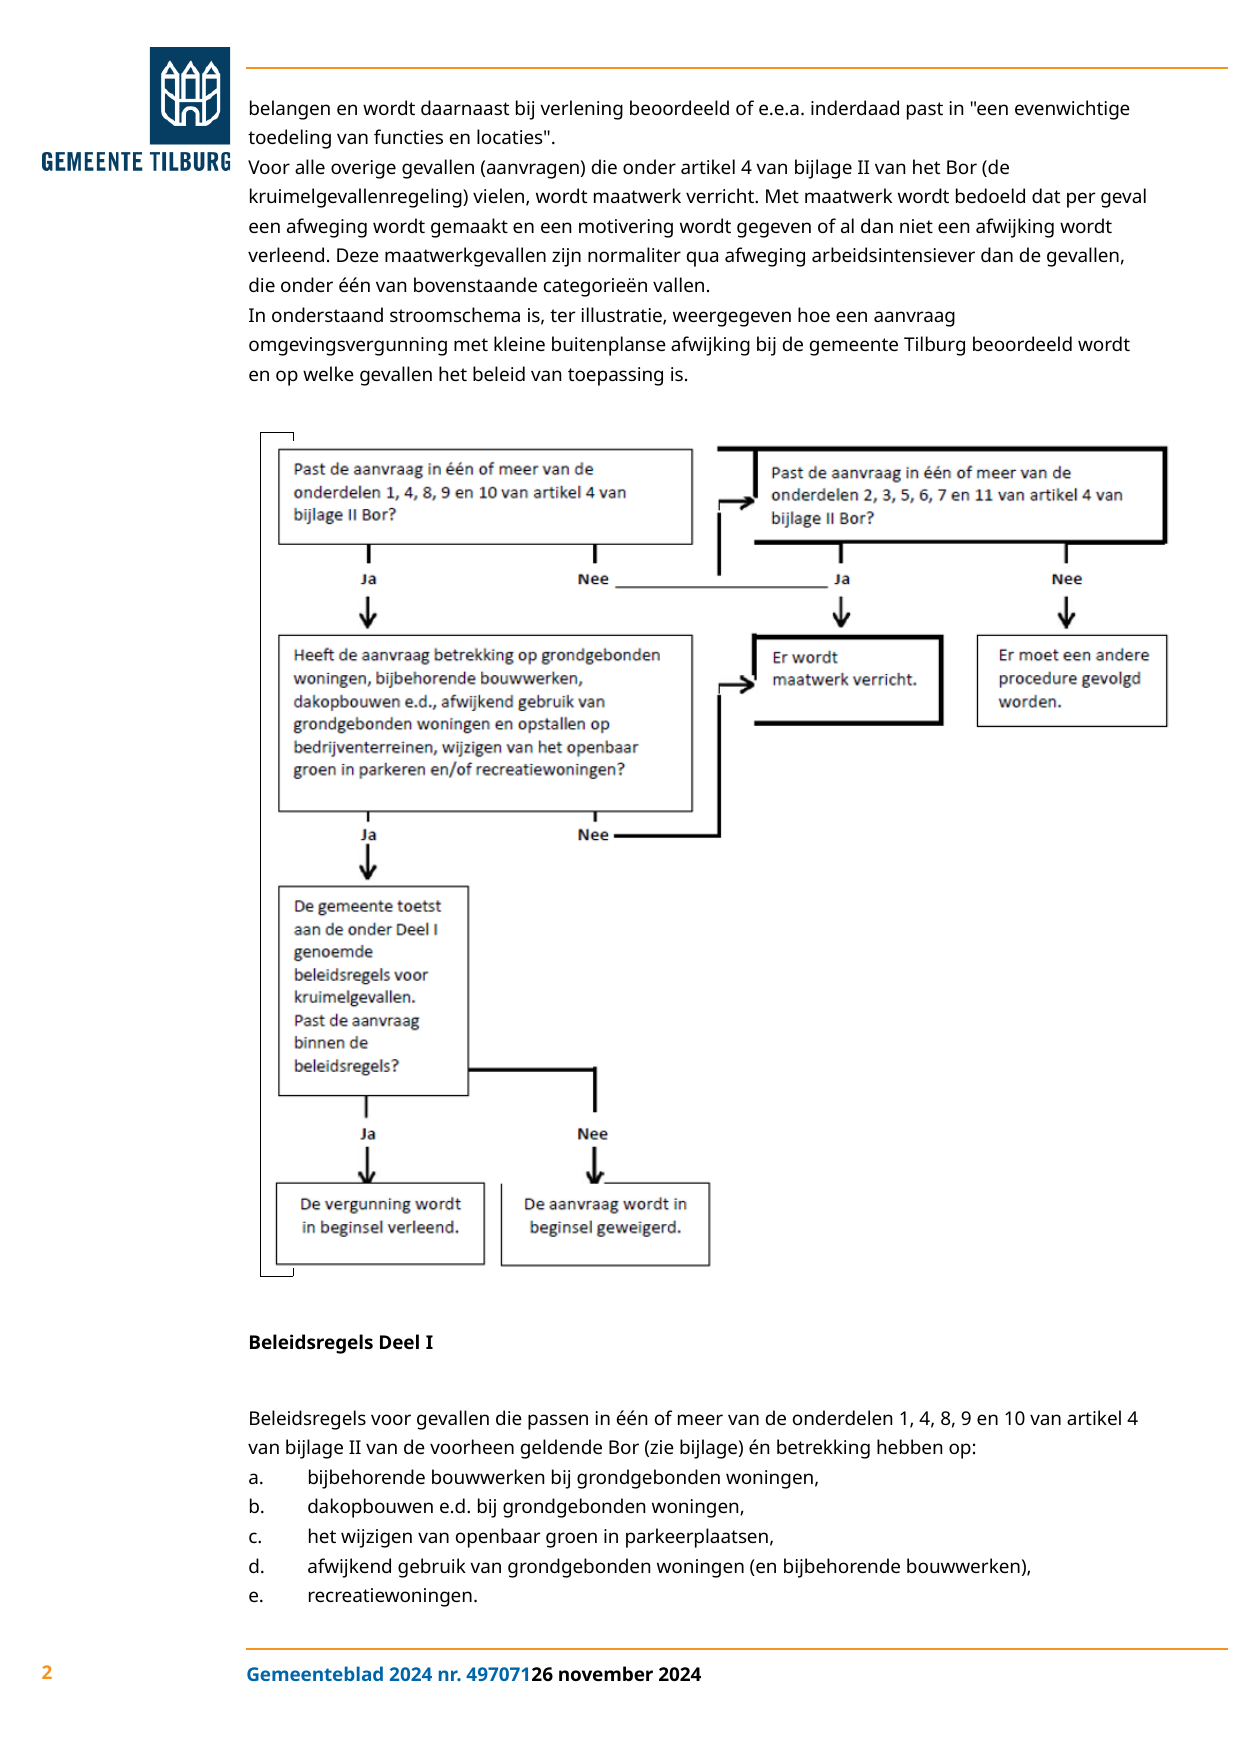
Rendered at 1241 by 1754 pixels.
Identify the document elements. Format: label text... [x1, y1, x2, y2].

list bijbehorende bouwwerken bij grondgebonden woningen, [248, 1464, 1152, 1490]
picture [41, 47, 231, 172]
list afwijkend gebruik van grondgebonden woningen (en bijbehorende bouwwerken), [248, 1553, 1152, 1578]
list dakopbouwen e.d. bij grondgebonden woningen, [248, 1494, 1152, 1519]
text In onderstaand stroomschema is, ter illustratie, weergegeven hoe een aanvraag omgevingsvergunning met kleine buitenplanse afwijking bij de gemeente Tilburg beoordeeld wordt en op welke gevallen het beleid van toepassing is. [248, 302, 1152, 387]
text Voor alle overige gevallen (aanvragen) die onder artikel 4 van bijlage II van het Bor (de kruimelgevallenregeling) vielen, wordt maatwerk verricht. Met maatwerk wordt bedoeld dat per geval een afweging wordt gemaakt en een motivering wordt gegeven of al dan niet een afwijking wordt verleend. Deze maatwerkgevallen zijn normaliter qua afweging arbeidsintensiever dan de gevallen, die onder één van bovenstaande categorieën vallen. [248, 154, 1152, 298]
list recreatiewoningen. [248, 1582, 1152, 1608]
picture [268, 441, 1173, 1268]
text Beleidsregels Deel I [248, 1327, 1152, 1356]
text belangen en wordt daarnaast bij verlening beoordeeld of e.e.a. inderdaad past in "een evenwichtige toedeling van functies en locaties". [248, 95, 1152, 150]
list het wijzigen van openbaar groen in parkeerplaatsen, [248, 1523, 1152, 1549]
text Beleidsregels voor gevallen die passen in één of meer van de onderdelen 1, 4, 8, 9 en 10 van artikel 4 van bijlage II van de voorheen geldende Bor (zie bijlage) én betrekking hebben op: [248, 1405, 1152, 1460]
